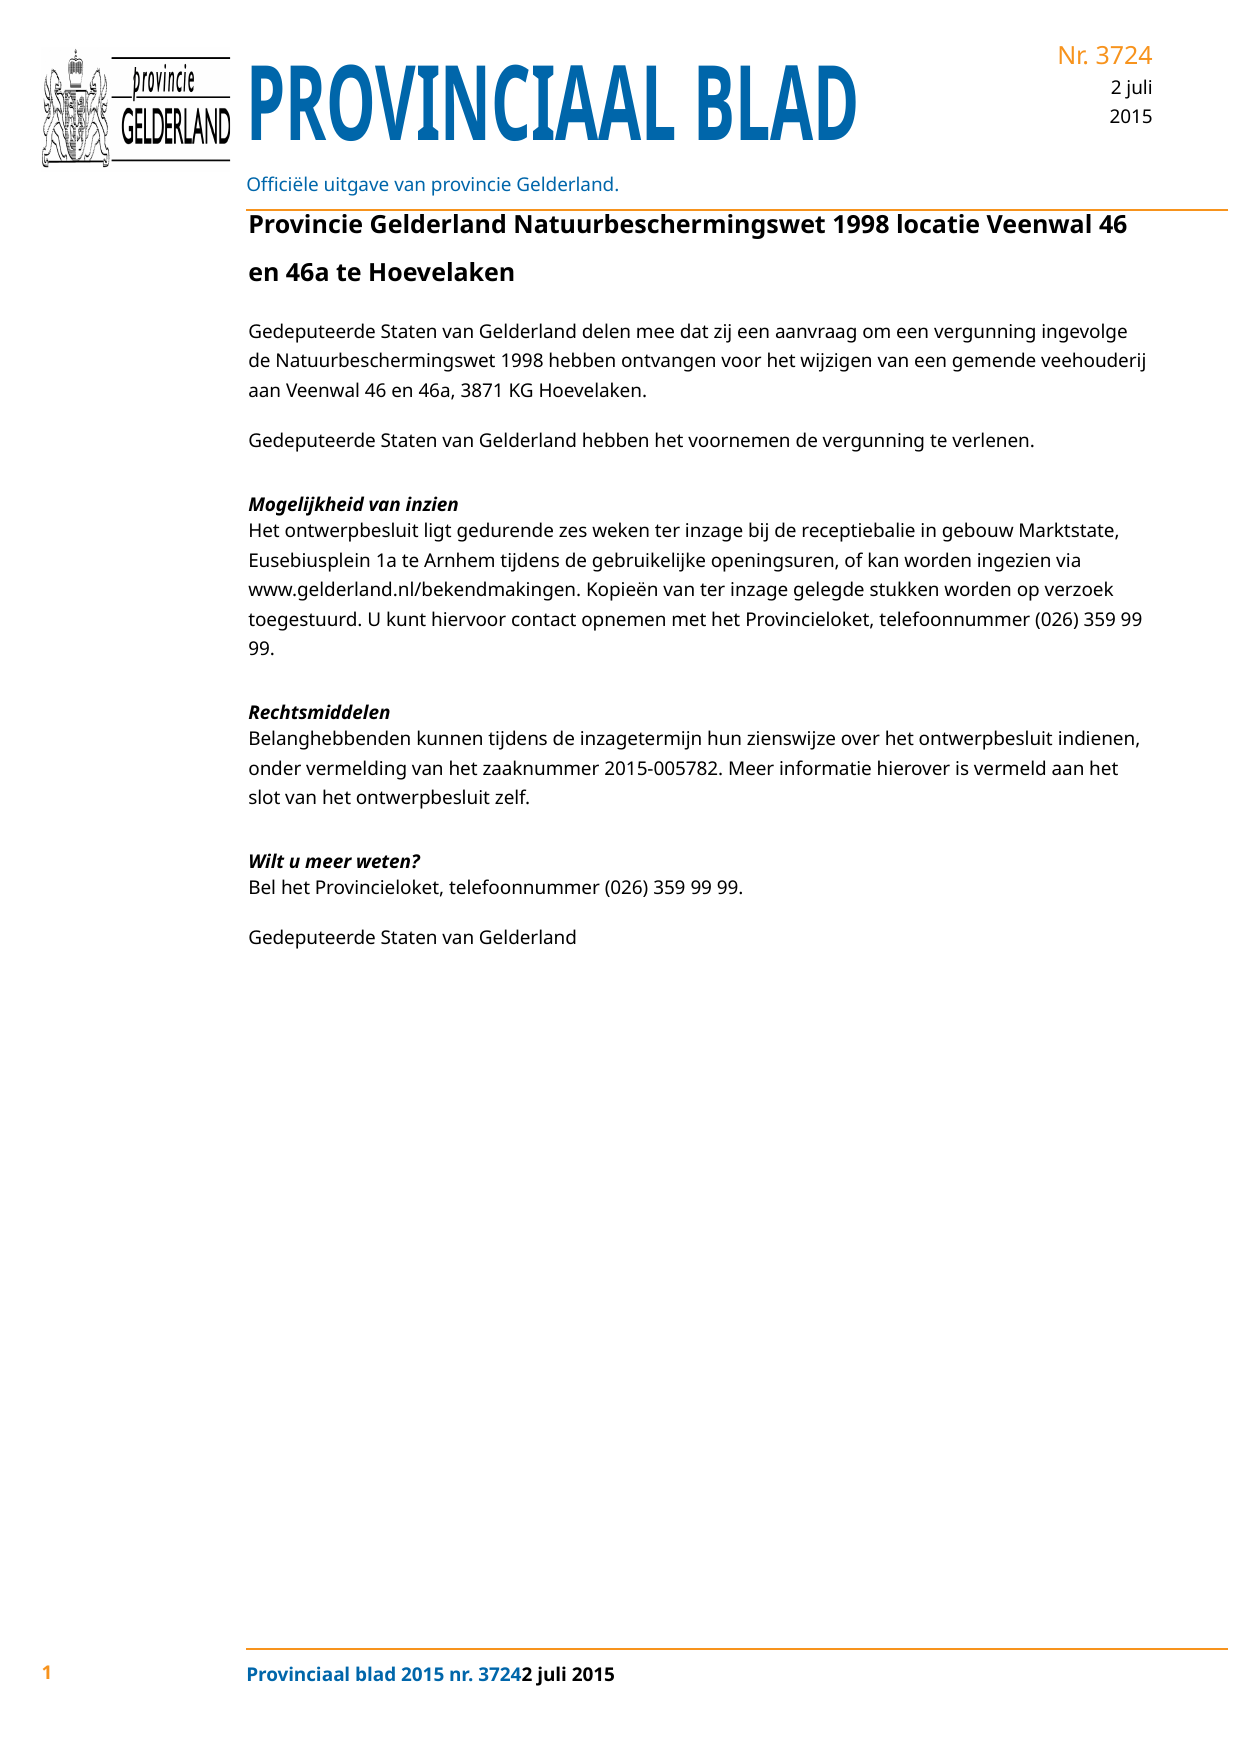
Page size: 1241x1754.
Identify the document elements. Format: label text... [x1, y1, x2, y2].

text Wilt u meer weten? [248, 848, 1152, 874]
text Gedeputeerde Staten van Gelderland delen mee dat zij een aanvraag om een vergunning ingevolge de Natuurbeschermingswet 1998 hebben ontvangen voor het wijzigen van een gemende veehouderij aan Veenwal 46 en 46a, 3871 KG Hoevelaken. [248, 318, 1152, 403]
picture [41, 47, 231, 172]
text Rechtsmiddelen [248, 699, 1152, 725]
text Mogelijkheid van inzien [248, 491, 1152, 517]
text Bel het Provincieloket, telefoonnummer (026) 359 99 99. [248, 874, 1152, 900]
text Het ontwerpbesluit ligt gedurende zes weken ter inzage bij de receptiebalie in gebouw Marktstate, Eusebiusplein 1a te Arnhem tijdens de gebruikelijke openingsuren, of kan worden ingezien via www.gelderland.nl/bekendmakingen. Kopieën van ter inzage gelegde stukken worden op verzoek toegestuurd. U kunt hiervoor contact opnemen met het Provincieloket, telefoonnummer (026) 359 99 99. [248, 517, 1152, 661]
text Gedeputeerde Staten van Gelderland [248, 924, 1152, 950]
text Gedeputeerde Staten van Gelderland hebben het voornemen de vergunning te verlenen. [248, 427, 1152, 453]
text Provincie Gelderland Natuurbeschermingswet 1998 locatie Veenwal 46 en 46a te Hoevelaken [248, 211, 1152, 288]
text Belanghebbenden kunnen tijdens de inzagetermijn hun zienswijze over het ontwerpbesluit indienen, onder vermelding van het zaaknummer 2015-005782. Meer informatie hierover is vermeld aan het slot van het ontwerpbesluit zelf. [248, 725, 1152, 810]
